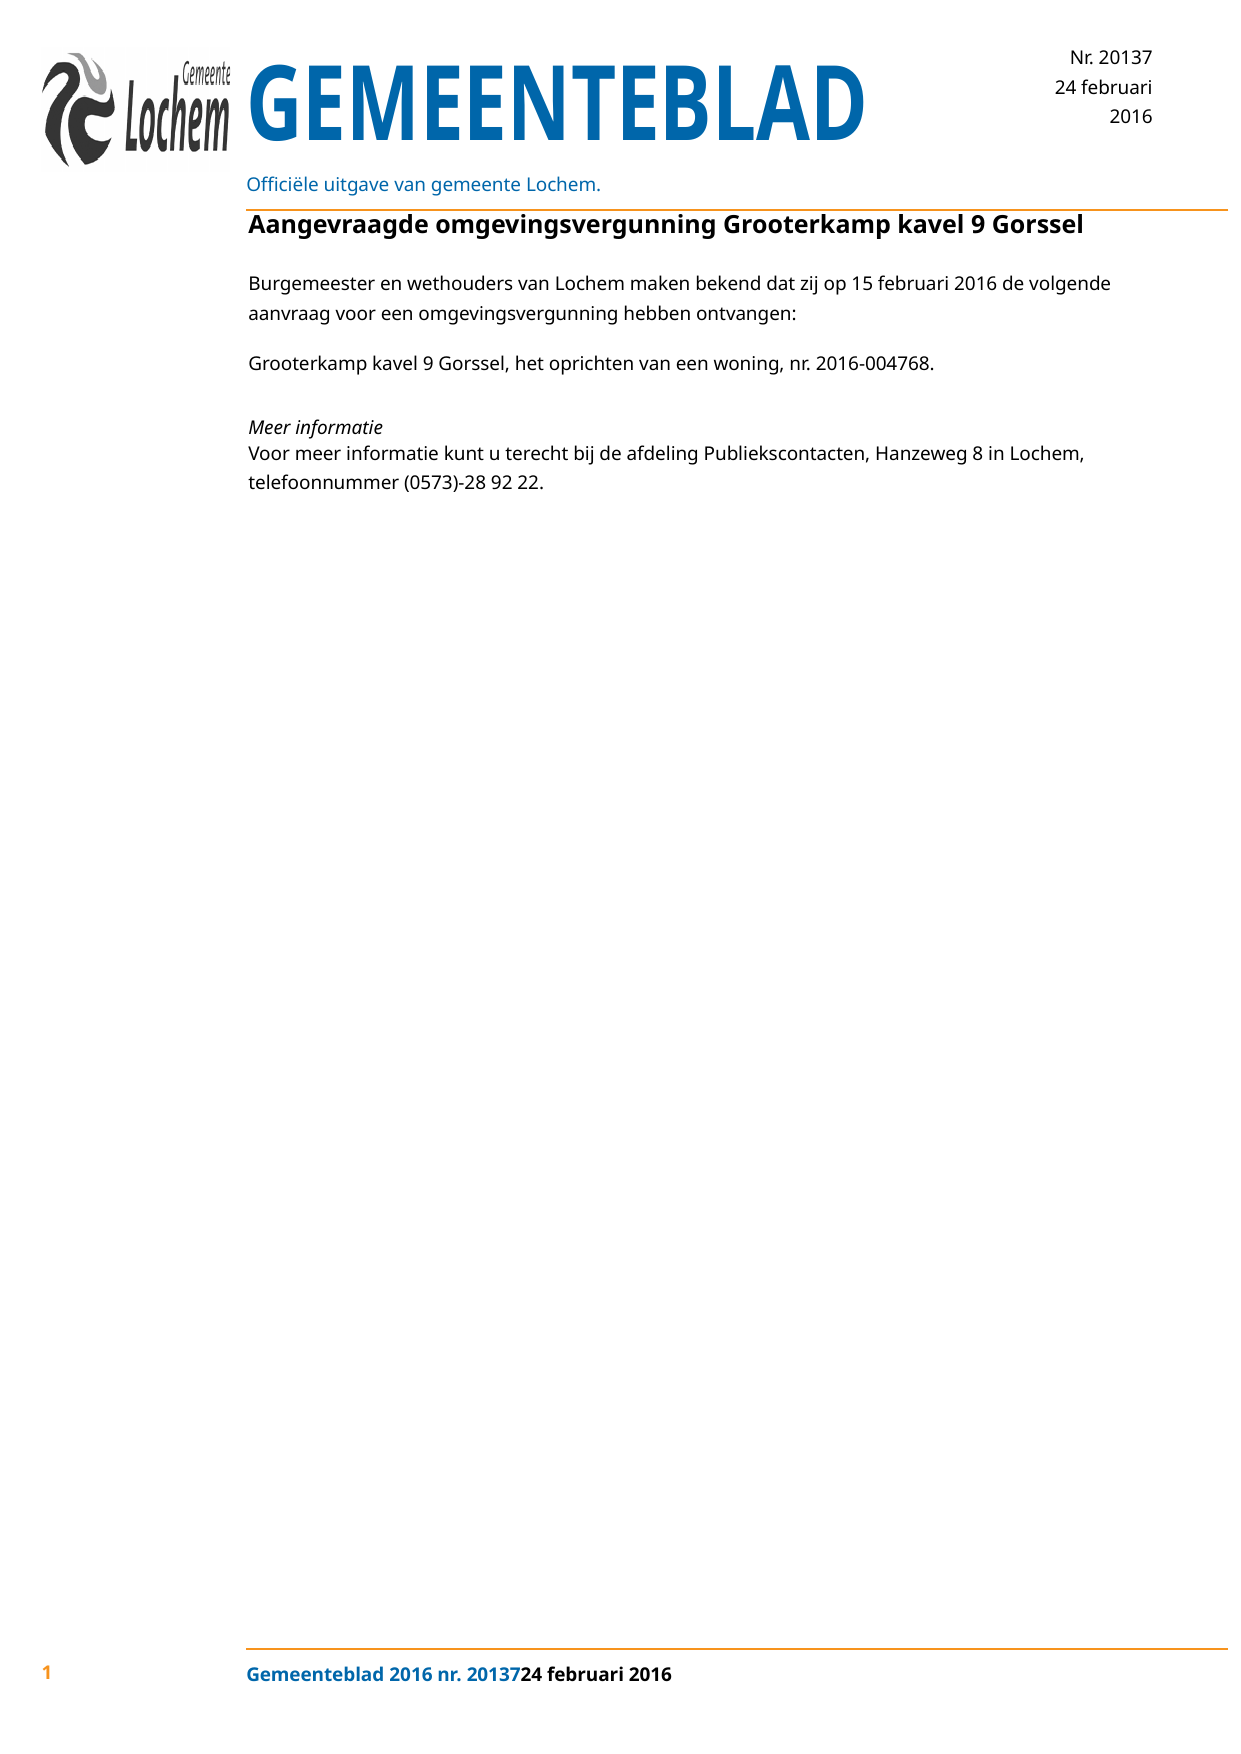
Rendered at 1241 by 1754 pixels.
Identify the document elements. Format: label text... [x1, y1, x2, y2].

text Burgemeester en wethouders van Lochem maken bekend dat zij op 15 februari 2016 de volgende aanvraag voor een omgevingsvergunning hebben ontvangen: [248, 270, 1152, 326]
picture [41, 47, 231, 172]
text Voor meer informatie kunt u terecht bij de afdeling Publiekscontacten, Hanzeweg 8 in Lochem, telefoonnummer (0573)-28 92 22. [248, 440, 1152, 495]
text Meer informatie [248, 414, 1152, 440]
text Grooterkamp kavel 9 Gorssel, het oprichten van een woning, nr. 2016-004768. [248, 350, 1152, 376]
text Aangevraagde omgevingsvergunning Grooterkamp kavel 9 Gorssel [248, 211, 1152, 241]
